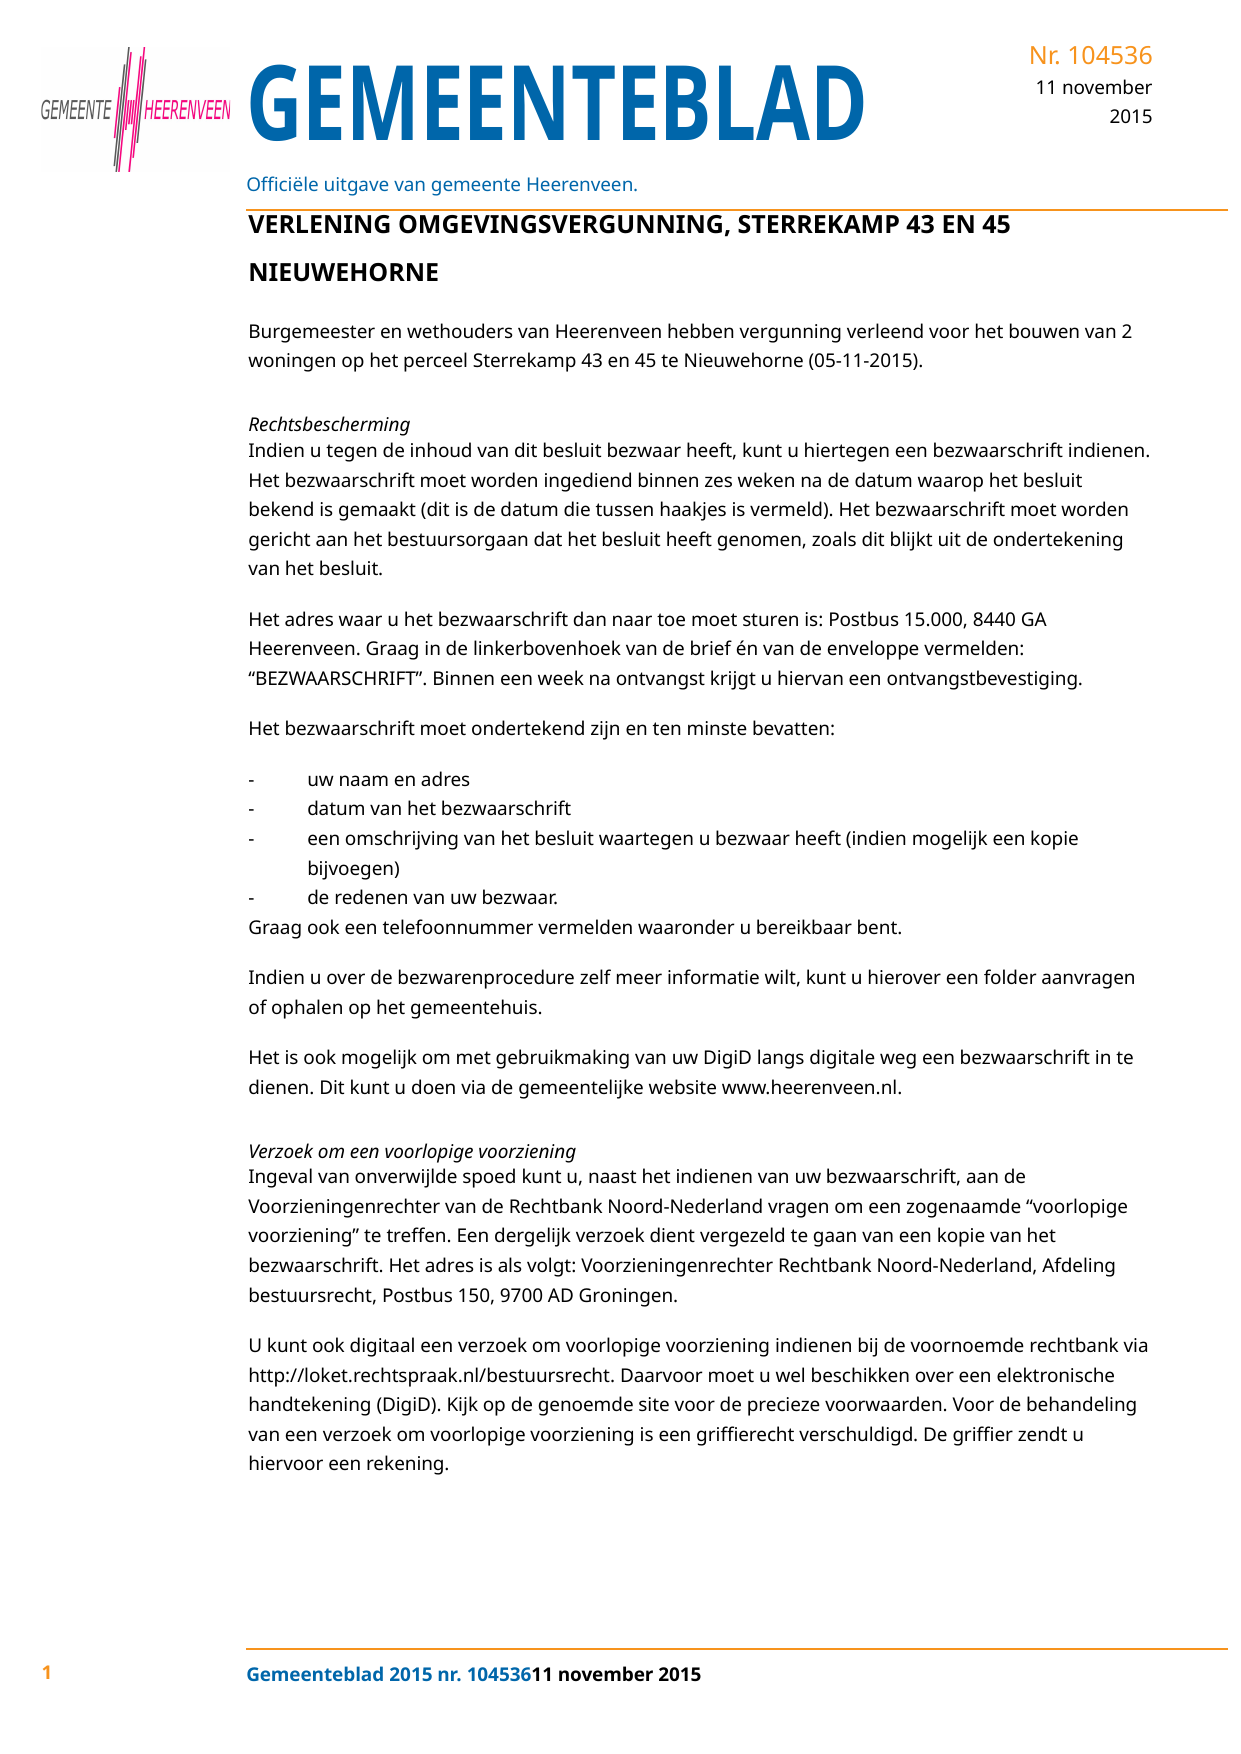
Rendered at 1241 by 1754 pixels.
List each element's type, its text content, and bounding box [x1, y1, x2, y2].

text Het adres waar u het bezwaarschrift dan naar toe moet sturen is: Postbus 15.000, 8440 GA Heerenveen. Graag in de linkerbovenhoek van de brief én van de enveloppe vermelden: “BEZWAARSCHRIFT”. Binnen een week na ontvangst krijgt u hiervan een ontvangstbevestiging. [248, 606, 1152, 691]
text Burgemeester en wethouders van Heerenveen hebben vergunning verleend voor het bouwen van 2 woningen op het perceel Sterrekamp 43 en 45 te Nieuwehorne (05-11-2015). [248, 318, 1152, 373]
picture [41, 47, 231, 172]
text Indien u tegen de inhoud van dit besluit bezwaar heeft, kunt u hiertegen een bezwaarschrift indienen. Het bezwaarschrift moet worden ingediend binnen zes weken na de datum waarop het besluit bekend is gemaakt (dit is de datum die tussen haakjes is vermeld). Het bezwaarschrift moet worden gericht aan het bestuursorgaan dat het besluit heeft genomen, zoals dit blijkt uit de ondertekening van het besluit. [248, 437, 1152, 581]
text Indien u over de bezwarenprocedure zelf meer informatie wilt, kunt u hierover een folder aanvragen of ophalen op het gemeentehuis. [248, 964, 1152, 1019]
text Ingeval van onverwijlde spoed kunt u, naast het indienen van uw bezwaarschrift, aan de Voorzieningenrechter van de Rechtbank Noord-Nederland vragen om een zogenaamde “voorlopige voorziening” te treffen. Een dergelijk verzoek dient vergezeld te gaan van een kopie van het bezwaarschrift. Het adres is als volgt: Voorzieningenrechter Rechtbank Noord-Nederland, Afdeling bestuursrecht, Postbus 150, 9700 AD Groningen. [248, 1163, 1152, 1308]
text Verzoek om een voorlopige voorziening [248, 1138, 1152, 1163]
text Het is ook mogelijk om met gebruikmaking van uw DigiD langs digitale weg een bezwaarschrift in te dienen. Dit kunt u doen via de gemeentelijke website www.heerenveen.nl. [248, 1044, 1152, 1099]
text Graag ook een telefoonnummer vermelden waaronder u bereikbaar bent. [248, 914, 1152, 939]
text Rechtsbescherming [248, 411, 1152, 437]
text VERLENING OMGEVINGSVERGUNNING, STERREKAMP 43 EN 45 NIEUWEHORNE [248, 211, 1152, 288]
list datum van het bezwaarschrift [248, 796, 1152, 821]
list de redenen van uw bezwaar. [248, 884, 1152, 910]
list een omschrijving van het besluit waartegen u bezwaar heeft (indien mogelijk een kopie bijvoegen) [248, 825, 1152, 880]
text U kunt ook digitaal een verzoek om voorlopige voorziening indienen bij de voornoemde rechtbank via http://loket.rechtspraak.nl/bestuursrecht. Daarvoor moet u wel beschikken over een elektronische handtekening (DigiD). Kijk op de genoemde site voor de precieze voorwaarden. Voor de behandeling van een verzoek om voorlopige voorziening is een griffierecht verschuldigd. De griffier zendt u hiervoor een rekening. [248, 1332, 1152, 1476]
list uw naam en adres [248, 766, 1152, 792]
text Het bezwaarschrift moet ondertekend zijn en ten minste bevatten: [248, 716, 1152, 741]
